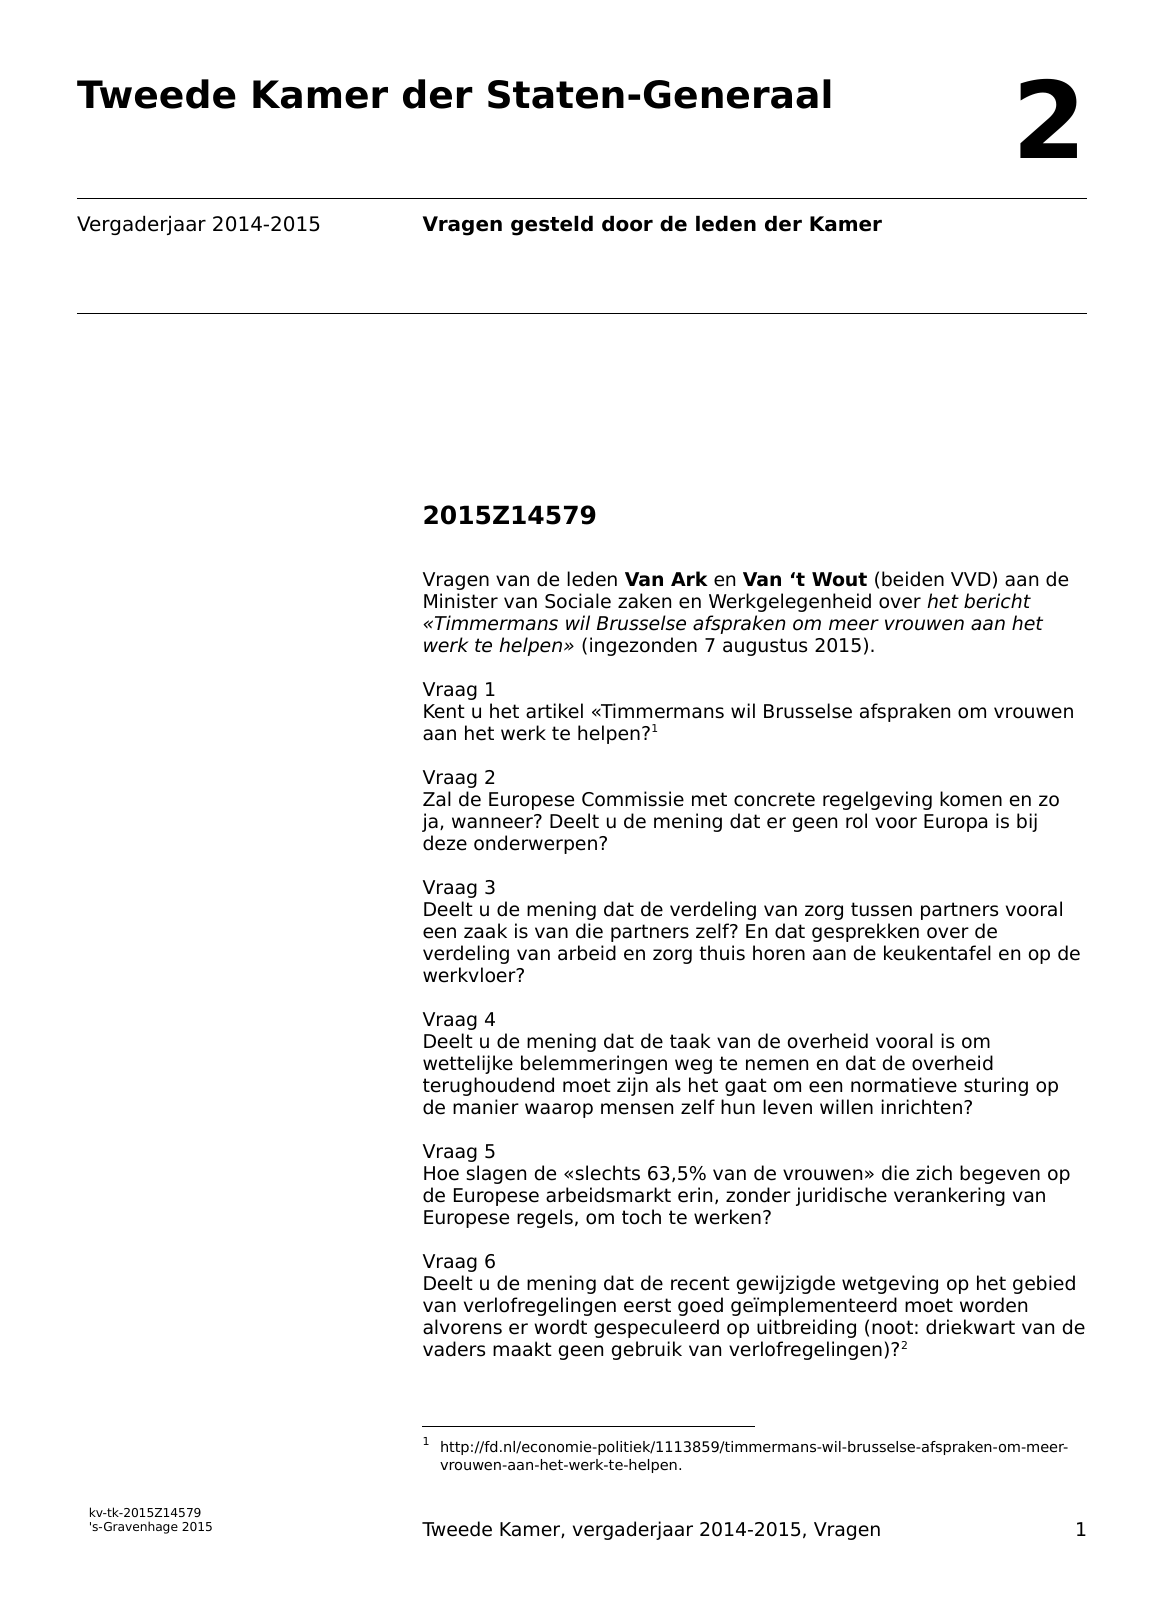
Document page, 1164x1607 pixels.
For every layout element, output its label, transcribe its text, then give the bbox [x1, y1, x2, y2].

text 2015Z14579 [422, 501, 1087, 531]
text Kent u het artikel «Timmermans wil Brusselse afspraken om vrouwen aan het werk te helpen? [422, 701, 1087, 745]
table_header Tweede Kamer der Staten-Generaal [77, 59, 886, 198]
text Vraag 3 [422, 877, 1087, 899]
text Vraag 5 [422, 1141, 1087, 1163]
text Vraag 6 [422, 1251, 1087, 1273]
text 's-Gravenhage 2015 [88, 1520, 323, 1534]
text Deelt u de mening dat de verdeling van zorg tussen partners vooral een zaak is van die partners zelf? En dat gesprekken over de verdeling van arbeid en zorg thuis horen aan de keukentafel en op de werkvloer? [422, 899, 1087, 987]
text Zal de Europese Commissie met concrete regelgeving komen en zo ja, wanneer? Deelt u de mening dat er geen rol voor Europa is bij deze onderwerpen? [422, 789, 1087, 855]
table_cell Vergaderjaar 2014-2015 [77, 199, 422, 313]
text http://fd.nl/economie-politiek/1113859/timmermans-wil-brusselse-afspraken-om-meer-vrouwen-aan-het-werk-te-helpen. [422, 1435, 1087, 1474]
text Vraag 4 [422, 1009, 1087, 1031]
text kv-tk-2015Z14579 [88, 1506, 323, 1520]
table_header 2 [886, 59, 1087, 198]
text Deelt u de mening dat de recent gewijzigde wetgeving op het gebied van verlofregelingen eerst goed geïmplementeerd moet worden alvorens er wordt gespeculeerd op uitbreiding (noot: driekwart van de vaders maakt geen gebruik van verlofregelingen)? [422, 1273, 1087, 1361]
text Vragen van de leden Van Ark en Van ‘t Wout (beiden VVD) aan de Minister van Sociale zaken en Werkgelegenheid over het bericht «Timmermans wil Brusselse afspraken om meer vrouwen aan het werk te helpen» (ingezonden 7 augustus 2015). [422, 569, 1087, 657]
text Hoe slagen de «slechts 63,5% van de vrouwen» die zich begeven op de Europese arbeidsmarkt erin, zonder juridische verankering van Europese regels, om toch te werken? [422, 1163, 1087, 1229]
text Deelt u de mening dat de taak van de overheid vooral is om wettelijke belemmeringen weg te nemen en dat de overheid terughoudend moet zijn als het gaat om een normatieve sturing op de manier waarop mensen zelf hun leven willen inrichten? [422, 1031, 1087, 1119]
text Vraag 1 [422, 679, 1087, 701]
text Vraag 2 [422, 767, 1087, 789]
table_cell Vragen gesteld door de leden der Kamer [422, 199, 1087, 313]
